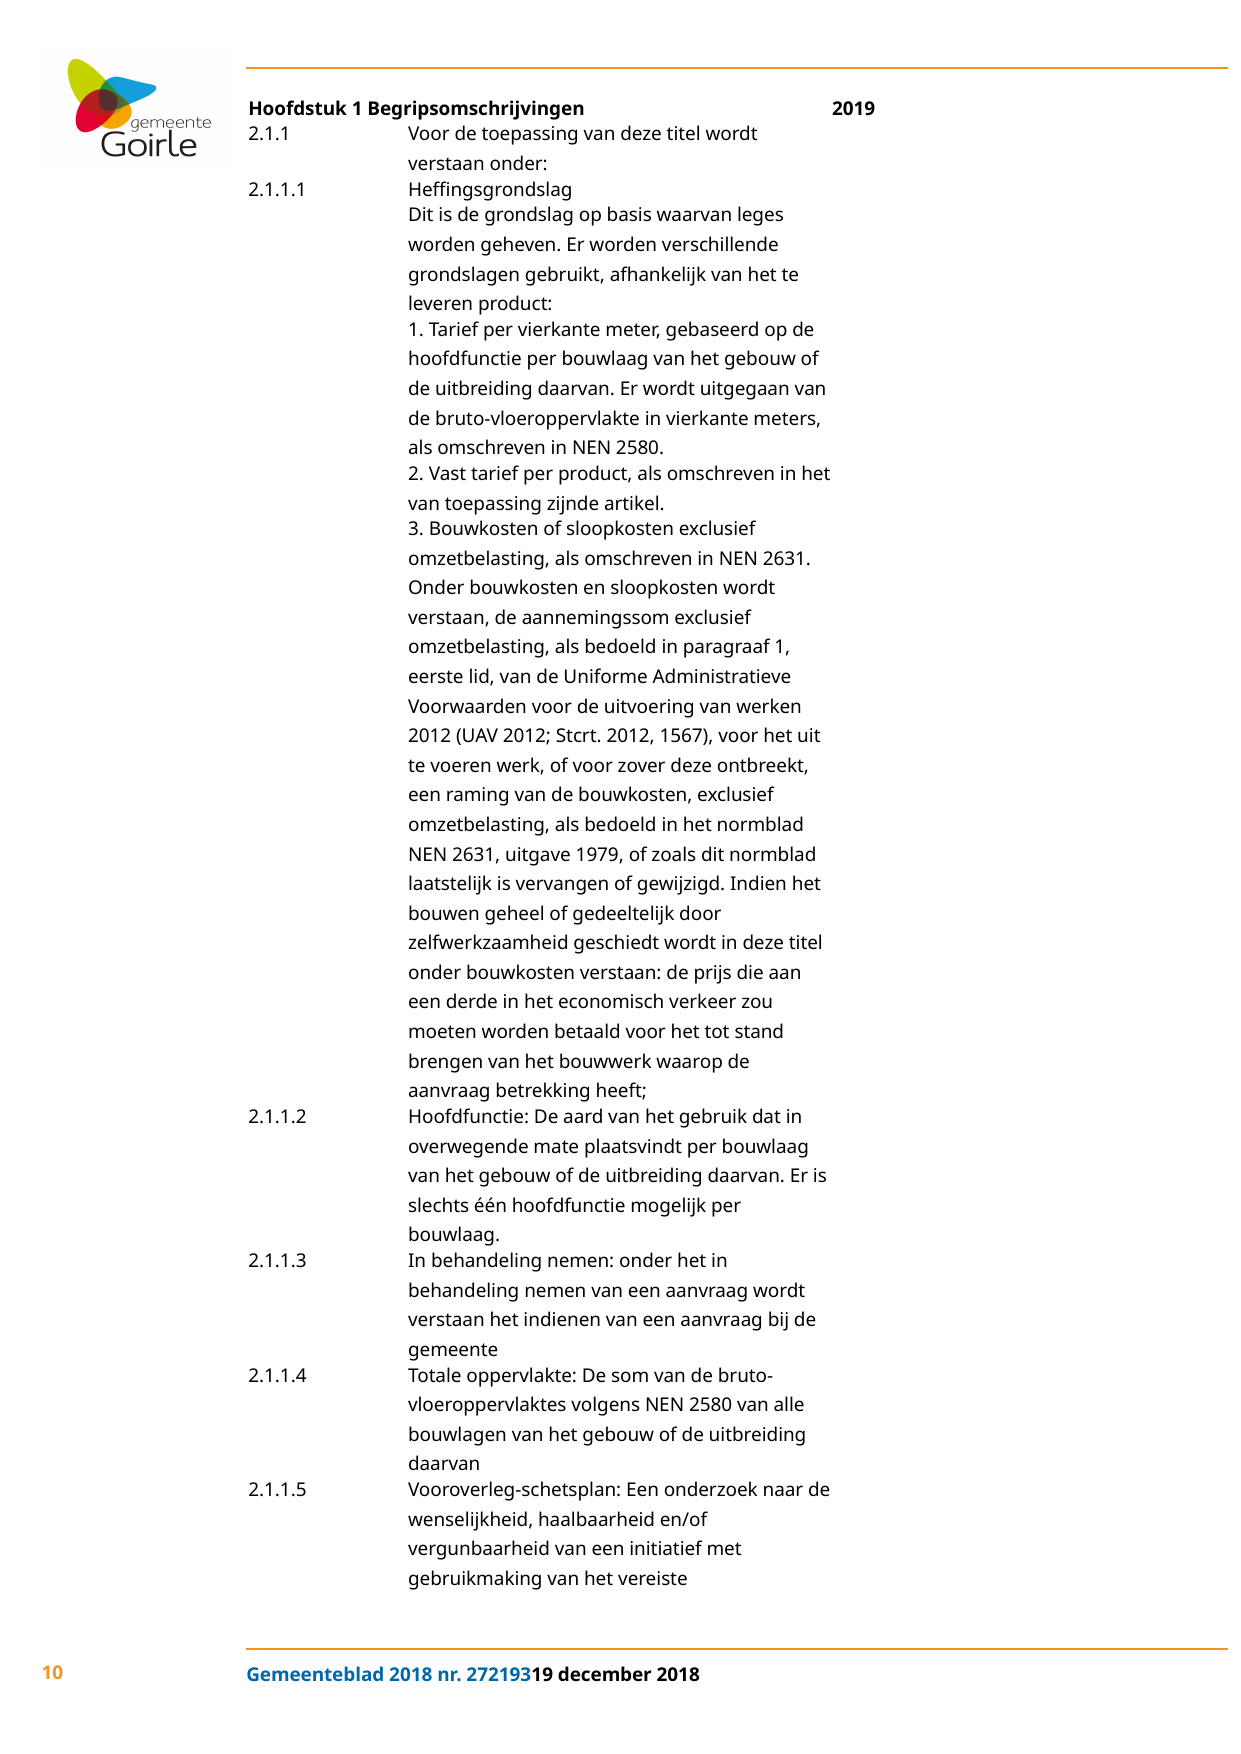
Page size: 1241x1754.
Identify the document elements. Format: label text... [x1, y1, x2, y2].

table_cell 2.1.1 [248, 121, 408, 176]
table_cell [248, 460, 408, 515]
table_cell In behandeling nemen: onder het in behandeling nemen van een aanvraag wordt verstaan het indienen van een aanvraag bij de gemeente [408, 1247, 832, 1362]
table_cell [832, 1476, 1152, 1591]
table_cell [832, 202, 1152, 316]
table_cell [832, 1362, 1152, 1476]
table_cell 2. Vast tarief per product, als omschreven in het van toepassing zijnde artikel. [408, 460, 832, 515]
table_cell 2.1.1.3 [248, 1247, 408, 1362]
table_cell [832, 1247, 1152, 1362]
table_cell [832, 515, 1152, 1103]
table_cell [248, 515, 408, 1103]
picture [41, 47, 231, 172]
table_cell 1. Tarief per vierkante meter, gebaseerd op de hoofdfunctie per bouwlaag van het gebouw of de uitbreiding daarvan. Er wordt uitgegaan van de bruto-vloeroppervlakte in vierkante meters, als omschreven in NEN 2580. [408, 316, 832, 460]
table_cell 3. Bouwkosten of sloopkosten exclusief omzetbelasting, als omschreven in NEN 2631. Onder bouwkosten en sloopkosten wordt verstaan, de aannemingssom exclusief omzetbelasting, als bedoeld in paragraaf 1, eerste lid, van de Uniforme Administratieve Voorwaarden voor de uitvoering van werken 2012 (UAV 2012; Stcrt. 2012, 1567), voor het uit te voeren werk, of voor zover deze ontbreekt, een raming van de bouwkosten, exclusief omzetbelasting, als bedoeld in het normblad NEN 2631, uitgave 1979, of zoals dit normblad laatstelijk is vervangen of gewijzigd. Indien het bouwen geheel of gedeeltelijk door zelfwerkzaamheid geschiedt wordt in deze titel onder bouwkosten verstaan: de prijs die aan een derde in het economisch verkeer zou moeten worden betaald voor het tot stand brengen van het bouwwerk waarop de aanvraag betrekking heeft; [408, 515, 832, 1103]
table_cell [248, 316, 408, 460]
table_cell Voor de toepassing van deze titel wordt verstaan onder: [408, 121, 832, 176]
table_cell 2.1.1.1 [248, 176, 408, 202]
table_cell [832, 121, 1152, 176]
table_cell 2.1.1.5 [248, 1476, 408, 1591]
table_cell Dit is de grondslag op basis waarvan leges worden geheven. Er worden verschillende grondslagen gebruikt, afhankelijk van het te leveren product: [408, 202, 832, 316]
table_cell [832, 1103, 1152, 1247]
table_cell 2.1.1.2 [248, 1103, 408, 1247]
table_cell [248, 202, 408, 316]
table_cell [832, 176, 1152, 202]
table_cell [832, 316, 1152, 460]
table_cell Hoofdfunctie: De aard van het gebruik dat in overwegende mate plaatsvindt per bouwlaag van het gebouw of de uitbreiding daarvan. Er is slechts één hoofdfunctie mogelijk per bouwlaag. [408, 1103, 832, 1247]
table_cell Hoofdstuk 1 Begripsomschrijvingen [248, 95, 832, 121]
table_cell Totale oppervlakte: De som van de bruto-vloeroppervlaktes volgens NEN 2580 van alle bouwlagen van het gebouw of de uitbreiding daarvan [408, 1362, 832, 1476]
table_cell 2019 [832, 95, 1152, 121]
table_cell Heffingsgrondslag [408, 176, 832, 202]
table_cell 2.1.1.4 [248, 1362, 408, 1476]
table_cell Vooroverleg-schetsplan: Een onderzoek naar de wenselijkheid, haalbaarheid en/of vergunbaarheid van een initiatief met gebruikmaking van het vereiste [408, 1476, 832, 1591]
table_cell [832, 460, 1152, 515]
